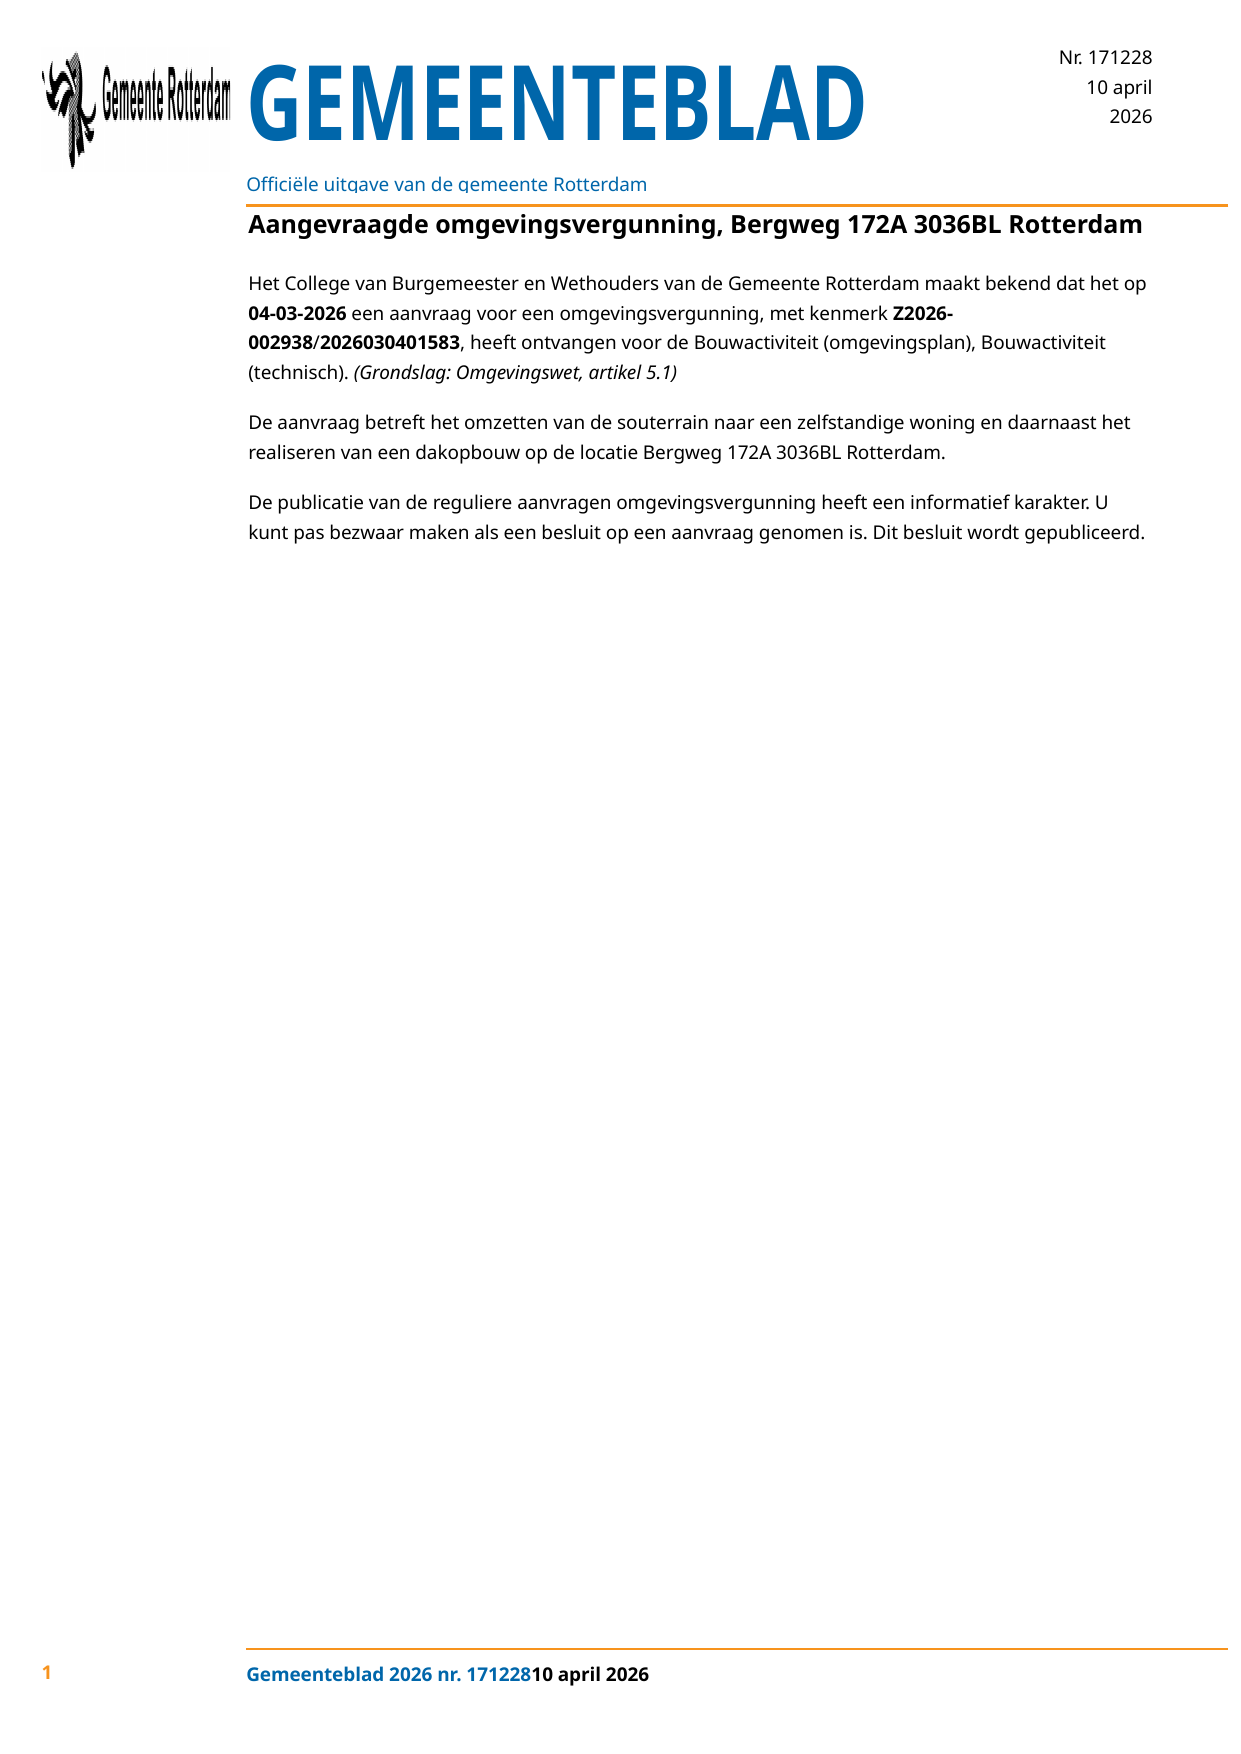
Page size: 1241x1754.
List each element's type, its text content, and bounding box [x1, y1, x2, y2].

text De aanvraag betreft het omzetten van de souterrain naar een zelfstandige woning en daarnaast het realiseren van een dakopbouw op de locatie Bergweg 172A 3036BL Rotterdam. [248, 409, 1152, 465]
text De publicatie van de reguliere aanvragen omgevingsvergunning heeft een informatief karakter. U kunt pas bezwaar maken als een besluit op een aanvraag genomen is. Dit besluit wordt gepubliceerd. [248, 489, 1152, 545]
picture [41, 47, 231, 172]
text Aangevraagde omgevingsvergunning, Bergweg 172A 3036BL Rotterdam [248, 207, 1152, 241]
text Het College van Burgemeester en Wethouders van de Gemeente Rotterdam maakt bekend dat het op 04-03-2026 een aanvraag voor een omgevingsvergunning, met kenmerk Z2026-002938/2026030401583, heeft ontvangen voor de Bouwactiviteit (omgevingsplan), Bouwactiviteit (technisch). (Grondslag: Omgevingswet, artikel 5.1) [248, 270, 1152, 385]
